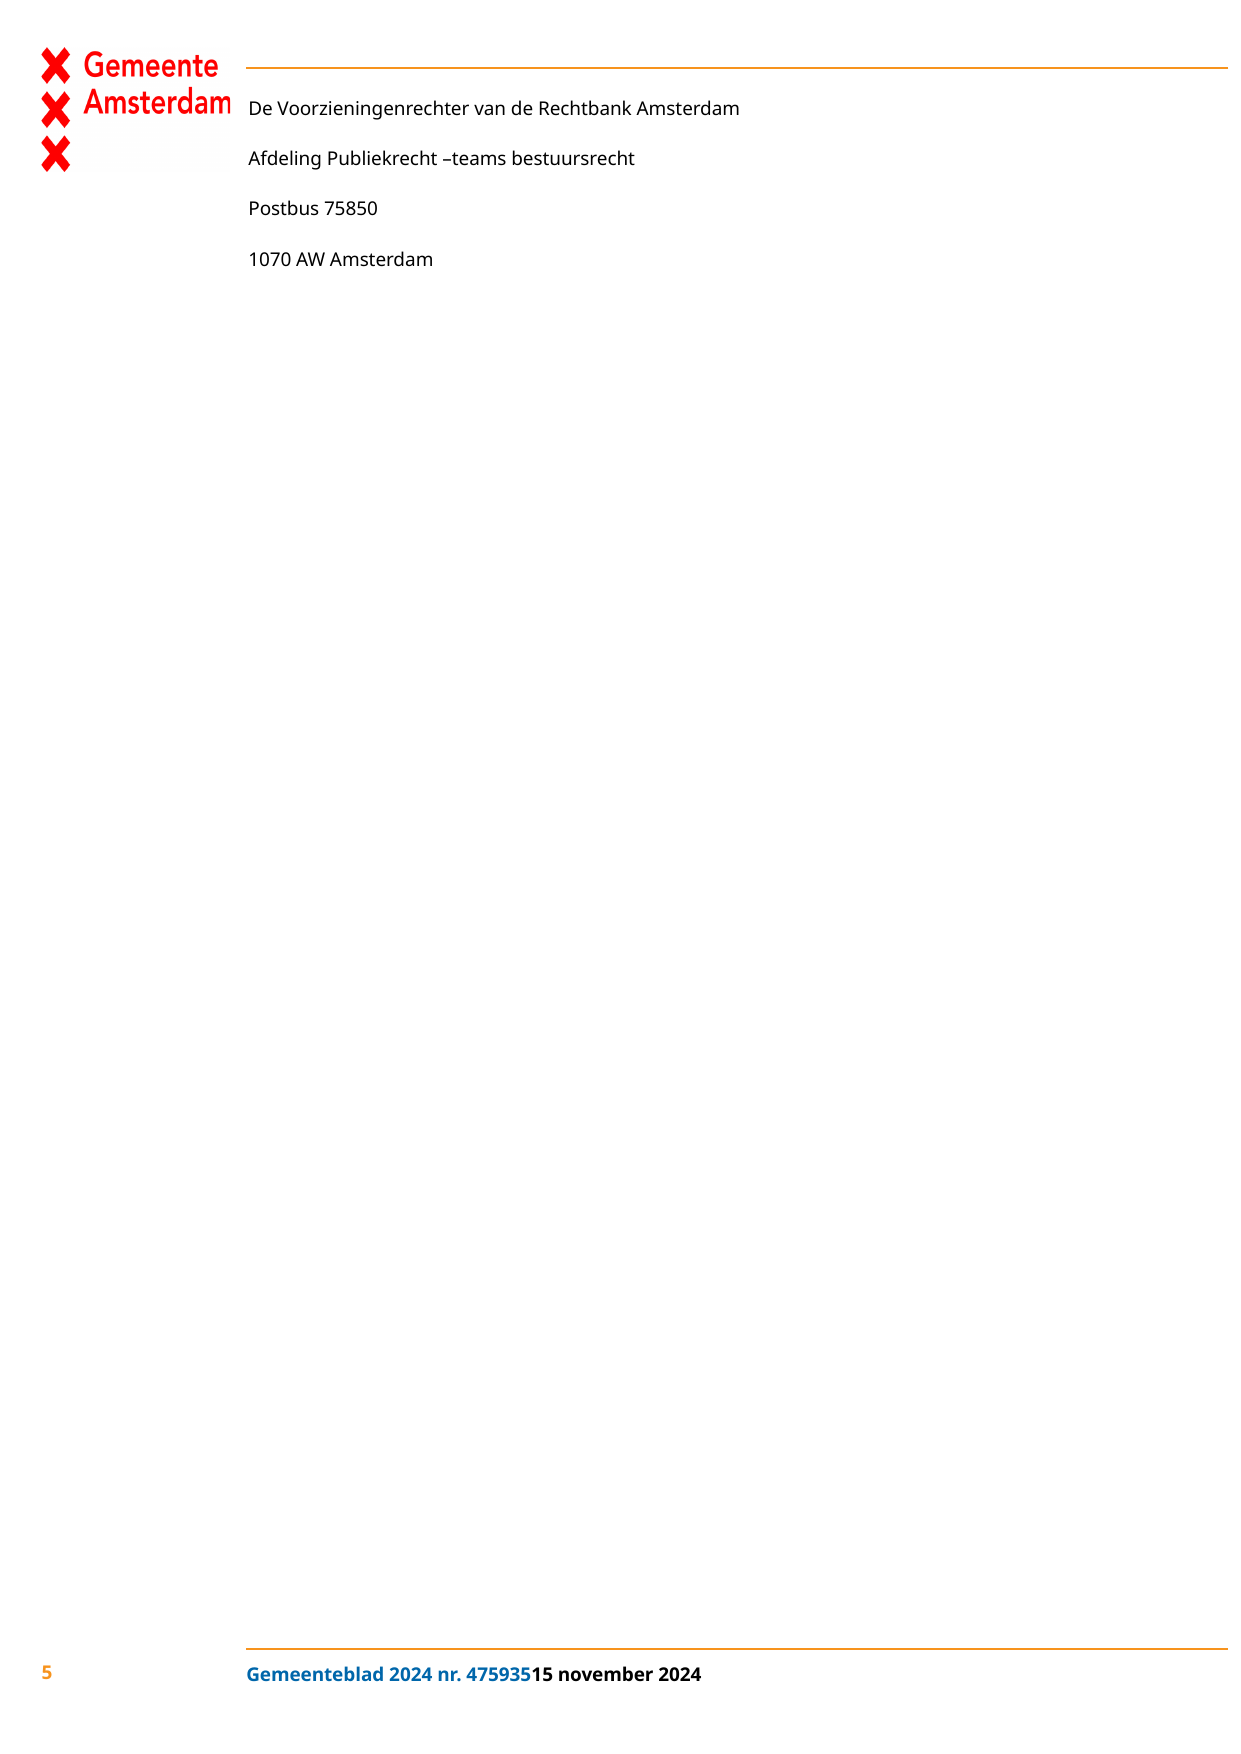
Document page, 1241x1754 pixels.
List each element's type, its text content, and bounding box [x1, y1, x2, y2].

picture [41, 47, 231, 172]
text Postbus 75850 [248, 196, 1152, 221]
text 1070 AW Amsterdam [248, 246, 1152, 272]
text De Voorzieningenrechter van de Rechtbank Amsterdam [248, 95, 1152, 121]
text Afdeling Publiekrecht –teams bestuursrecht [248, 145, 1152, 171]
